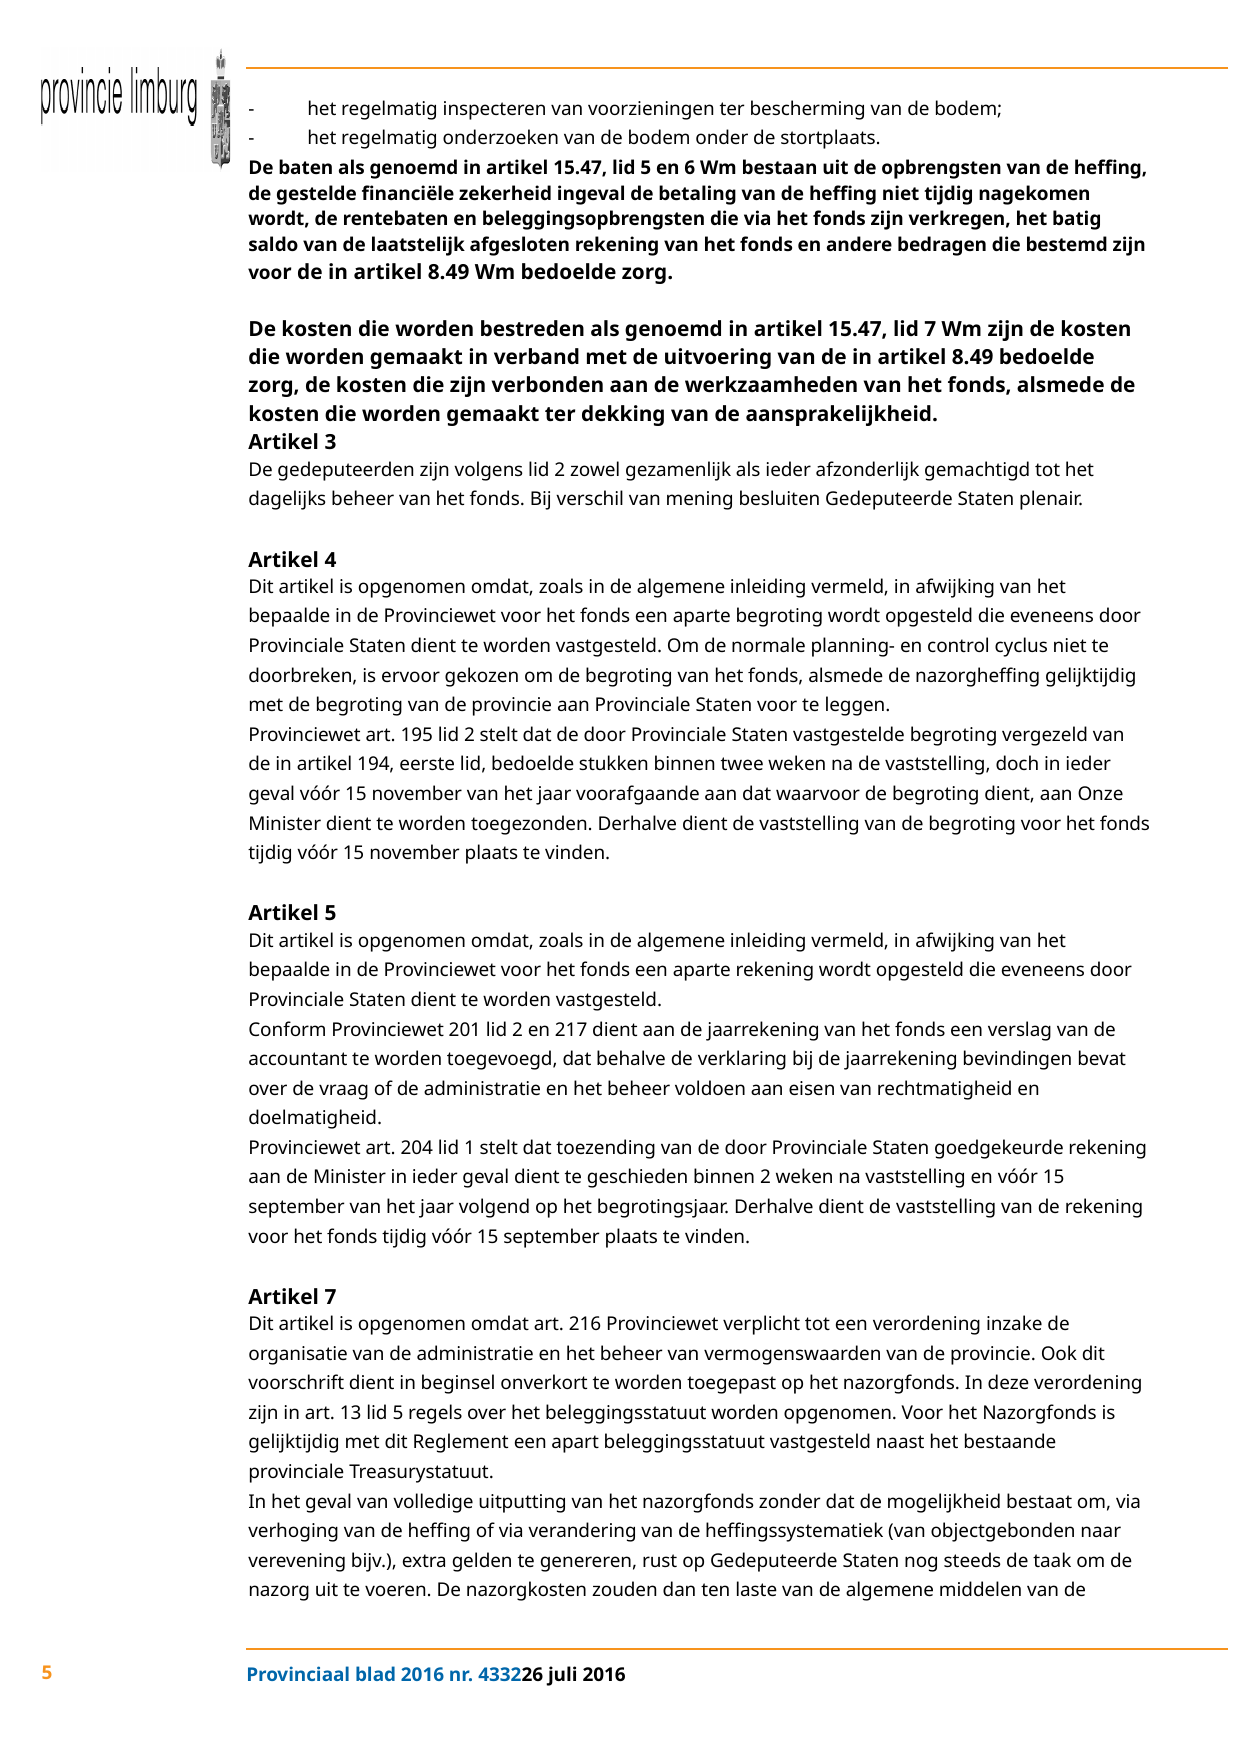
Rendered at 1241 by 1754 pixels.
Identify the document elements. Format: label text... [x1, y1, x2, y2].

list het regelmatig onderzoeken van de bodem onder de stortplaats. [248, 124, 1152, 150]
list het regelmatig inspecteren van voorzieningen ter bescherming van de bodem; [248, 95, 1152, 121]
text De baten als genoemd in artikel 15.47, lid 5 en 6 Wm bestaan uit de opbrengsten van de heffing, de gestelde financiële zekerheid ingeval de betaling van de heffing niet tijdig nagekomen wordt, de rentebaten en beleggingsopbrengsten die via het fonds zijn verkregen, het batig saldo van de laatstelijk afgesloten rekening van het fonds en andere bedragen die bestemd zijn voor de in artikel 8.49 Wm bedoelde zorg. [248, 154, 1152, 285]
text Artikel 7 [248, 1282, 1152, 1310]
text Dit artikel is opgenomen omdat art. 216 Provinciewet verplicht tot een verordening inzake de organisatie van de administratie en het beheer van vermogenswaarden van de provincie. Ook dit voorschrift dient in beginsel onverkort te worden toegepast op het nazorgfonds. In deze verordening zijn in art. 13 lid 5 regels over het beleggingsstatuut worden opgenomen. Voor het Nazorgfonds is gelijktijdig met dit Reglement een apart beleggingsstatuut vastgesteld naast het bestaande provinciale Treasurystatuut. [248, 1310, 1152, 1484]
text Conform Provinciewet 201 lid 2 en 217 dient aan de jaarrekening van het fonds een verslag van de accountant te worden toegevoegd, dat behalve de verklaring bij de jaarrekening bevindingen bevat over de vraag of de administratie en het beheer voldoen aan eisen van rechtmatigheid en doelmatigheid. [248, 1016, 1152, 1130]
text Dit artikel is opgenomen omdat, zoals in de algemene inleiding vermeld, in afwijking van het bepaalde in de Provinciewet voor het fonds een aparte rekening wordt opgesteld die eveneens door Provinciale Staten dient te worden vastgesteld. [248, 927, 1152, 1012]
text Dit artikel is opgenomen omdat, zoals in de algemene inleiding vermeld, in afwijking van het bepaalde in de Provinciewet voor het fonds een aparte begroting wordt opgesteld die eveneens door Provinciale Staten dient te worden vastgesteld. Om de normale planning- en control cyclus niet te doorbreken, is ervoor gekozen om de begroting van het fonds, alsmede de nazorgheffing gelijktijdig met de begroting van de provincie aan Provinciale Staten voor te leggen. [248, 573, 1152, 717]
text Provinciewet art. 204 lid 1 stelt dat toezending van de door Provinciale Staten goedgekeurde rekening aan de Minister in ieder geval dient te geschieden binnen 2 weken na vaststelling en vóór 15 september van het jaar volgend op het begrotingsjaar. Derhalve dient de vaststelling van de rekening voor het fonds tijdig vóór 15 september plaats te vinden. [248, 1134, 1152, 1248]
text Artikel 5 [248, 898, 1152, 927]
text De kosten die worden bestreden als genoemd in artikel 15.47, lid 7 Wm zijn de kosten die worden gemaakt in verband met de uitvoering van de in artikel 8.49 bedoelde zorg, de kosten die zijn verbonden aan de werkzaamheden van het fonds, alsmede de kosten die worden gemaakt ter dekking van de aansprakelijkheid. [248, 314, 1152, 427]
text Provinciewet art. 195 lid 2 stelt dat de door Provinciale Staten vastgestelde begroting vergezeld van de in artikel 194, eerste lid, bedoelde stukken binnen twee weken na de vaststelling, doch in ieder geval vóór 15 november van het jaar voorafgaande aan dat waarvoor de begroting dient, aan Onze Minister dient te worden toegezonden. Derhalve dient de vaststelling van de begroting voor het fonds tijdig vóór 15 november plaats te vinden. [248, 721, 1152, 865]
text De gedeputeerden zijn volgens lid 2 zowel gezamenlijk als ieder afzonderlijk gemachtigd tot het dagelijks beheer van het fonds. Bij verschil van mening besluiten Gedeputeerde Staten plenair. [248, 456, 1152, 511]
text Artikel 3 [248, 427, 1152, 456]
picture [41, 47, 231, 172]
text Artikel 4 [248, 545, 1152, 573]
text In het geval van volledige uitputting van het nazorgfonds zonder dat de mogelijkheid bestaat om, via verhoging van de heffing of via verandering van de heffingssystematiek (van objectgebonden naar verevening bijv.), extra gelden te genereren, rust op Gedeputeerde Staten nog steeds de taak om de nazorg uit te voeren. De nazorgkosten zouden dan ten laste van de algemene middelen van de [248, 1488, 1152, 1602]
